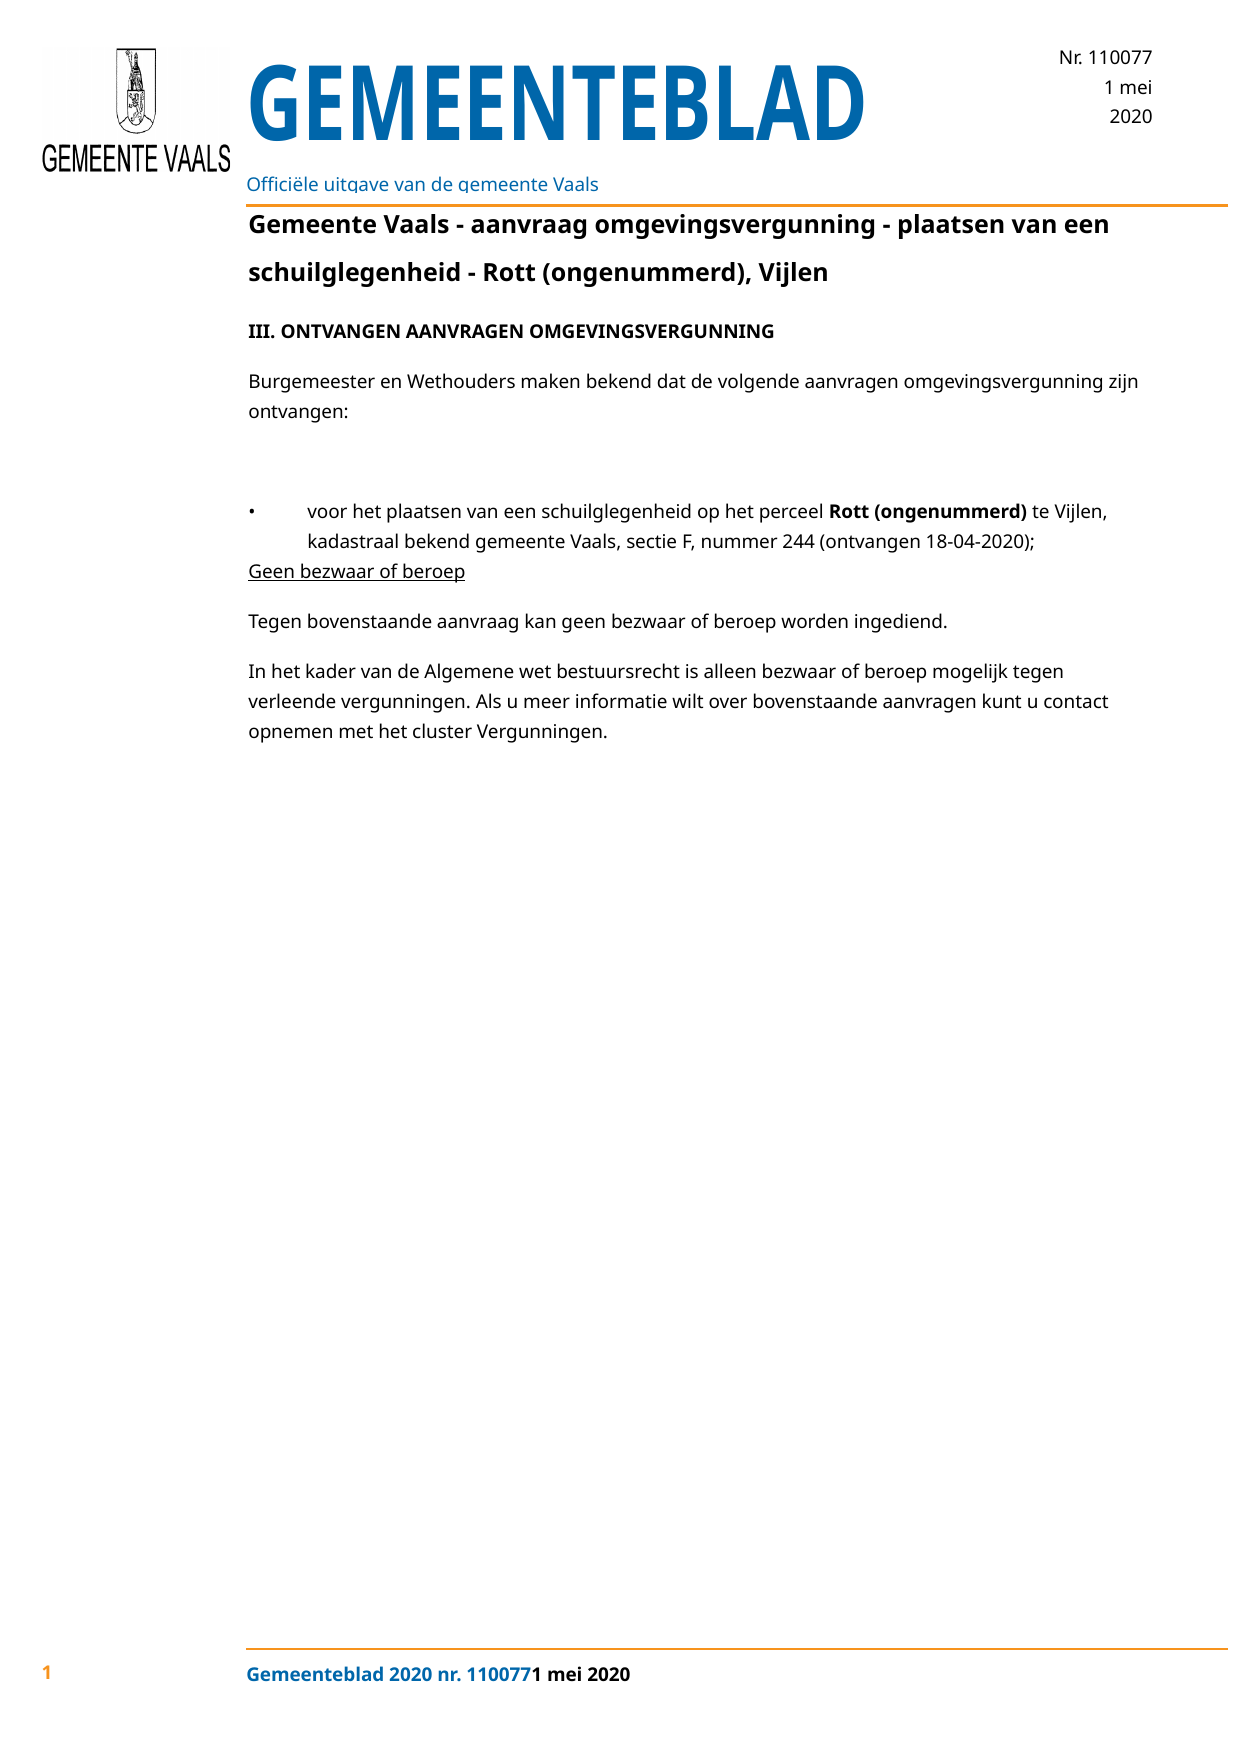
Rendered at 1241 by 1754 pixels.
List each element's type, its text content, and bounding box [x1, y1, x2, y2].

text Tegen bovenstaande aanvraag kan geen bezwaar of beroep worden ingediend. [248, 608, 1152, 634]
text Gemeente Vaals - aanvraag omgevingsvergunning - plaatsen van een schuilglegenheid - Rott (ongenummerd), Vijlen [248, 207, 1152, 288]
picture [41, 47, 231, 172]
text Geen bezwaar of beroep [248, 558, 1152, 584]
text III. ONTVANGEN AANVRAGEN OMGEVINGSVERGUNNING [248, 318, 1152, 344]
text Burgemeester en Wethouders maken bekend dat de volgende aanvragen omgevingsvergunning zijn ontvangen: [248, 368, 1152, 424]
text In het kader van de Algemene wet bestuursrecht is alleen bezwaar of beroep mogelijk tegen verleende vergunningen. Als u meer informatie wilt over bovenstaande aanvragen kunt u contact opnemen met het cluster Vergunningen. [248, 659, 1152, 744]
list voor het plaatsen van een schuilglegenheid op het perceel Rott (ongenummerd) te Vijlen, kadastraal bekend gemeente Vaals, sectie F, nummer 244 (ontvangen 18-04-2020); [248, 499, 1152, 554]
